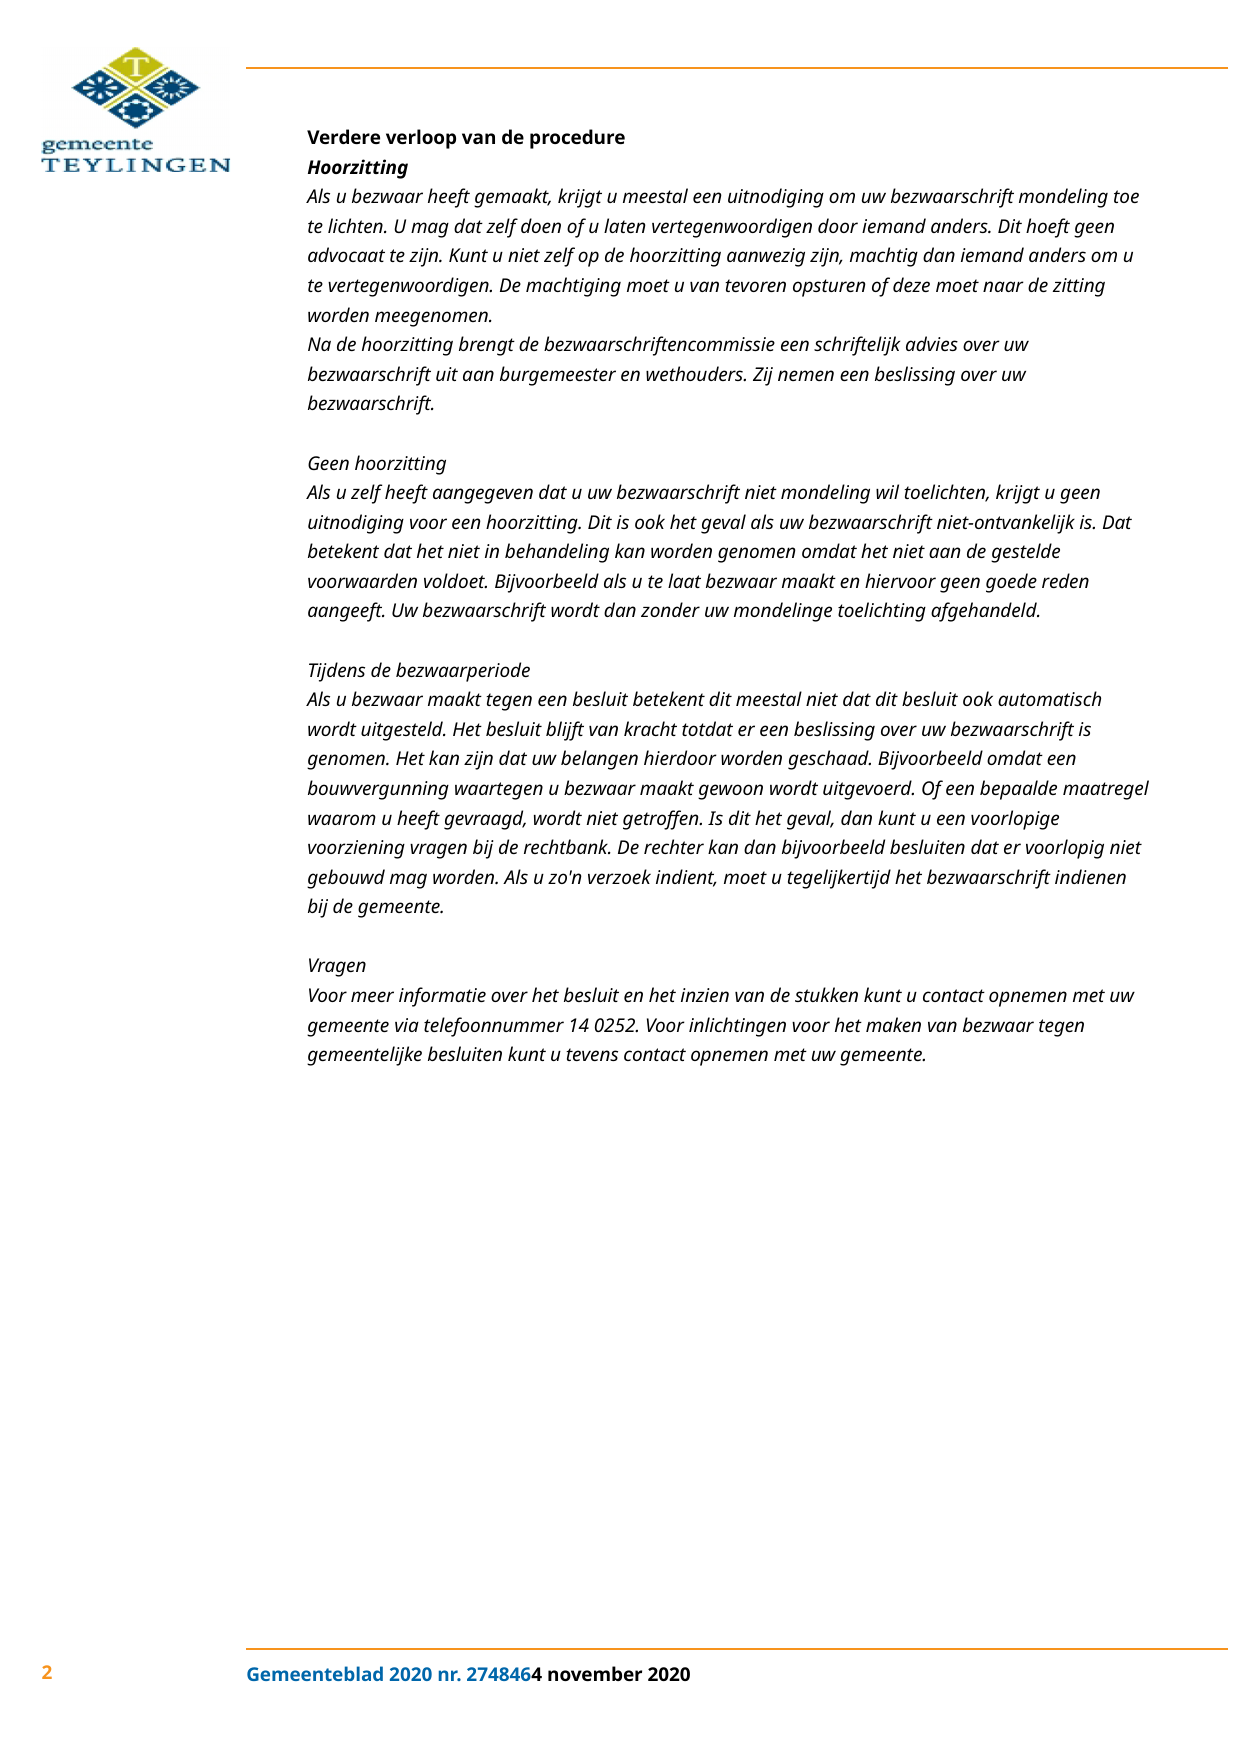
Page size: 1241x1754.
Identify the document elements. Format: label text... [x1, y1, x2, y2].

list Hoorzitting [248, 154, 1152, 180]
list Als u bezwaar maakt tegen een besluit betekent dit meestal niet dat dit besluit ook automatisch wordt uitgesteld. Het besluit blijft van kracht totdat er een beslissing over uw bezwaarschrift is genomen. Het kan zijn dat uw belangen hierdoor worden geschaad. Bijvoorbeeld omdat een bouwvergunning waartegen u bezwaar maakt gewoon wordt uitgevoerd. Of een bepaalde maatregel waarom u heeft gevraagd, wordt niet getroffen. Is dit het geval, dan kunt u een voorlopige voorziening vragen bij de rechtbank. De rechter kan dan bijvoorbeeld besluiten dat er voorlopig niet gebouwd mag worden. Als u zo'n verzoek indient, moet u tegelijkertijd het bezwaarschrift indienen bij de gemeente. [248, 686, 1152, 919]
list Verdere verloop van de procedure [248, 124, 1152, 150]
list Na de hoorzitting brengt de bezwaarschriftencommissie een schriftelijk advies over uw bezwaarschrift uit aan burgemeester en wethouders. Zij nemen een beslissing over uw bezwaarschrift. [248, 331, 1152, 416]
list Als u bezwaar heeft gemaakt, krijgt u meestal een uitnodiging om uw bezwaarschrift mondeling toe te lichten. U mag dat zelf doen of u laten vertegenwoordigen door iemand anders. Dit hoeft geen advocaat te zijn. Kunt u niet zelf op de hoorzitting aanwezig zijn, machtig dan iemand anders om u te vertegenwoordigen. De machtiging moet u van tevoren opsturen of deze moet naar de zitting worden meegenomen. [248, 183, 1152, 328]
list Voor meer informatie over het besluit en het inzien van de stukken kunt u contact opnemen met uw gemeente via telefoonnummer 14 0252. Voor inlichtingen voor het maken van bezwaar tegen gemeentelijke besluiten kunt u tevens contact opnemen met uw gemeente. [248, 982, 1152, 1067]
list Tijdens de bezwaarperiode [248, 657, 1152, 683]
list Vragen [248, 953, 1152, 978]
list Geen hoorzitting [248, 450, 1152, 476]
list Als u zelf heeft aangegeven dat u uw bezwaarschrift niet mondeling wil toelichten, krijgt u geen uitnodiging voor een hoorzitting. Dit is ook het geval als uw bezwaarschrift niet-ontvankelijk is. Dat betekent dat het niet in behandeling kan worden genomen omdat het niet aan de gestelde voorwaarden voldoet. Bijvoorbeeld als u te laat bezwaar maakt en hiervoor geen goede reden aangeeft. Uw bezwaarschrift wordt dan zonder uw mondelinge toelichting afgehandeld. [248, 479, 1152, 623]
picture [41, 47, 231, 172]
